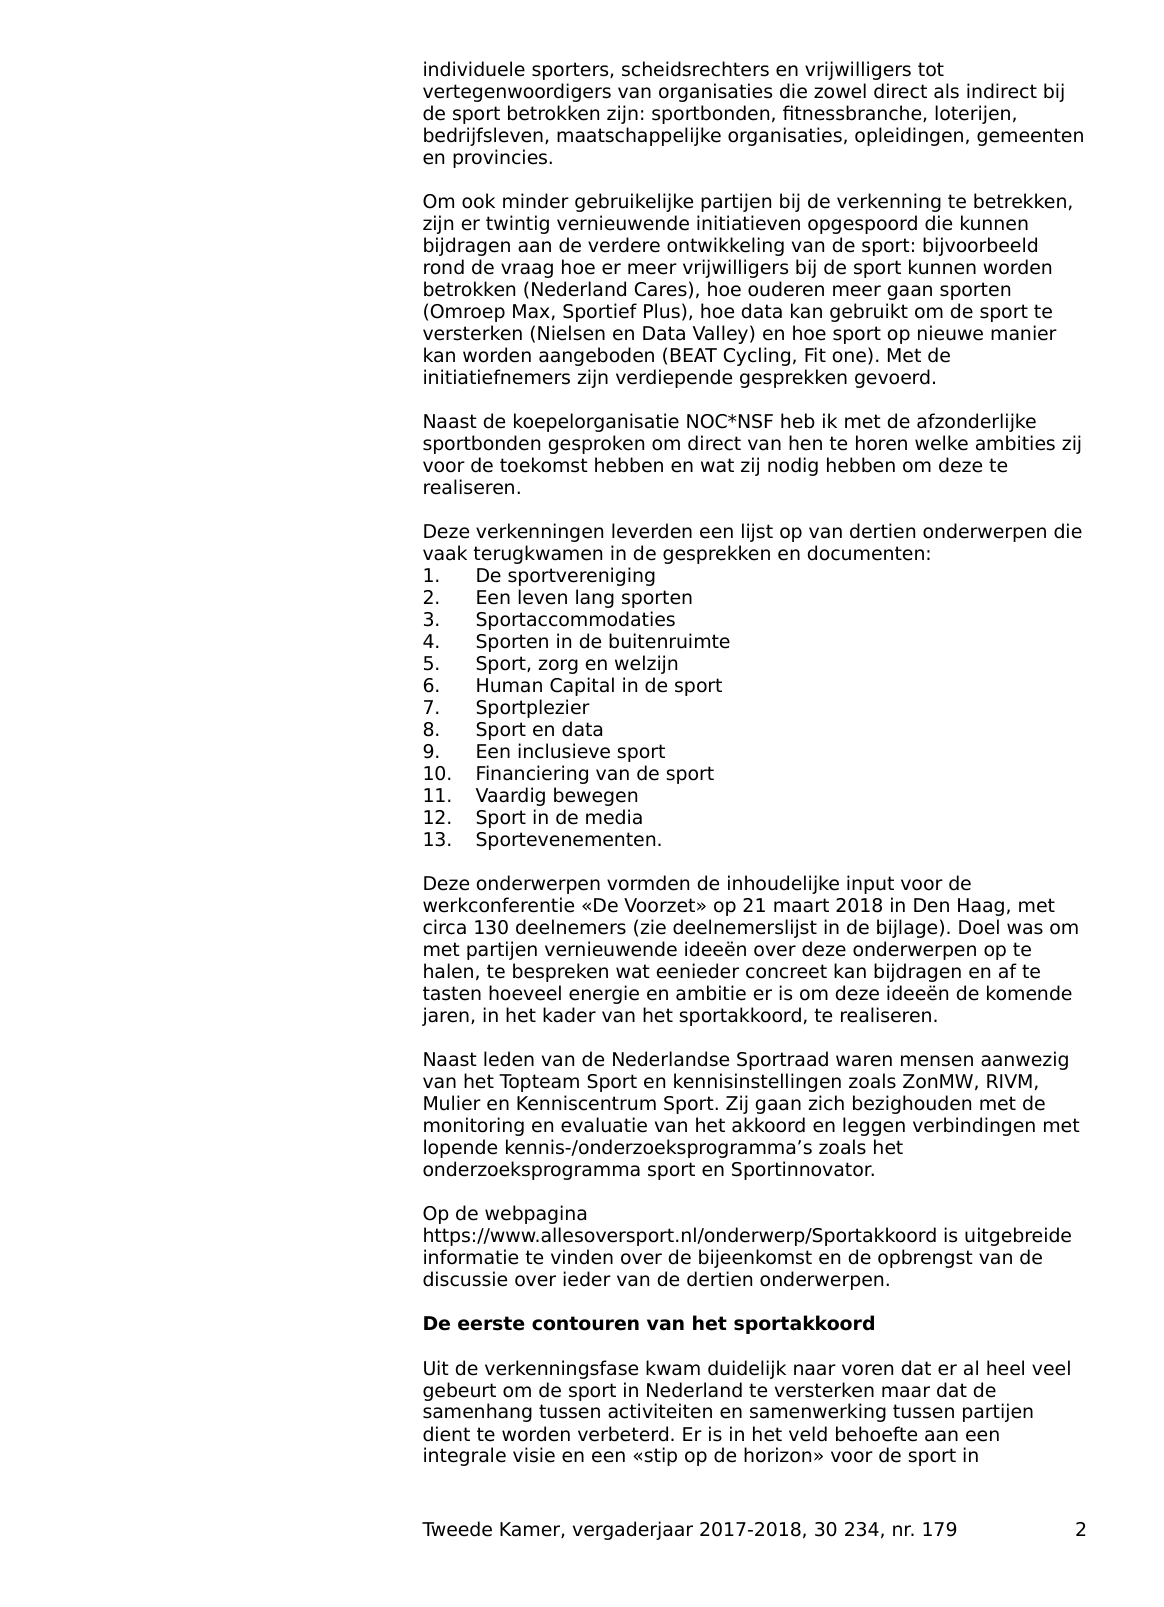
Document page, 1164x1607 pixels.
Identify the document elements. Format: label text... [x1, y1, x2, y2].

text 5. Sport, zorg en welzijn [422, 653, 1087, 675]
text Op de webpagina https://www.allesoversport.nl/onderwerp/Sportakkoord is uitgebreide informatie te vinden over de bijeenkomst en de opbrengst van de discussie over ieder van de dertien onderwerpen. [422, 1203, 1087, 1291]
text 12. Sport in de media [422, 807, 1087, 829]
text 11. Vaardig bewegen [422, 785, 1087, 807]
text 7. Sportplezier [422, 697, 1087, 719]
text Naast de koepelorganisatie NOC*NSF heb ik met de afzonderlijke sportbonden gesproken om direct van hen te horen welke ambities zij voor de toekomst hebben en wat zij nodig hebben om deze te realiseren. [422, 411, 1087, 499]
text 1. De sportvereniging [422, 565, 1087, 587]
text Naast leden van de Nederlandse Sportraad waren mensen aanwezig van het Topteam Sport en kennisinstellingen zoals ZonMW, RIVM, Mulier en Kenniscentrum Sport. Zij gaan zich bezighouden met de monitoring en evaluatie van het akkoord en leggen verbindingen met lopende kennis-/onderzoeksprogramma’s zoals het onderzoeksprogramma sport en Sportinnovator. [422, 1049, 1087, 1181]
text 6. Human Capital in de sport [422, 675, 1087, 697]
subtitle De eerste contouren van het sportakkoord [422, 1313, 1087, 1335]
text 10. Financiering van de sport [422, 763, 1087, 785]
text Deze onderwerpen vormden de inhoudelijke input voor de werkconferentie «De Voorzet» op 21 maart 2018 in Den Haag, met circa 130 deelnemers (zie deelnemerslijst in de bijlage). Doel was om met partijen vernieuwende ideeën over deze onderwerpen op te halen, te bespreken wat eenieder concreet kan bijdragen en af te tasten hoeveel energie en ambitie er is om deze ideeën de komende jaren, in het kader van het sportakkoord, te realiseren. [422, 873, 1087, 1027]
text 13. Sportevenementen. [422, 829, 1087, 851]
text 9. Een inclusieve sport [422, 741, 1087, 763]
text 3. Sportaccommodaties [422, 609, 1087, 631]
text 8. Sport en data [422, 719, 1087, 741]
text Om ook minder gebruikelijke partijen bij de verkenning te betrekken, zijn er twintig vernieuwende initiatieven opgespoord die kunnen bijdragen aan de verdere ontwikkeling van de sport: bijvoorbeeld rond de vraag hoe er meer vrijwilligers bij de sport kunnen worden betrokken (Nederland Cares), hoe ouderen meer gaan sporten (Omroep Max, Sportief Plus), hoe data kan gebruikt om de sport te versterken (Nielsen en Data Valley) en hoe sport op nieuwe manier kan worden aangeboden (BEAT Cycling, Fit one). Met de initiatiefnemers zijn verdiepende gesprekken gevoerd. [422, 191, 1087, 389]
text Deze verkenningen leverden een lijst op van dertien onderwerpen die vaak terugkwamen in de gesprekken en documenten: [422, 521, 1087, 565]
text 2. Een leven lang sporten [422, 587, 1087, 609]
text Uit de verkenningsfase kwam duidelijk naar voren dat er al heel veel gebeurt om de sport in Nederland te versterken maar dat de samenhang tussen activiteiten en samenwerking tussen partijen dient te worden verbeterd. Er is in het veld behoefte aan een integrale visie en een «stip op de horizon» voor de sport in [422, 1357, 1087, 1467]
text individuele sporters, scheidsrechters en vrijwilligers tot vertegenwoordigers van organisaties die zowel direct als indirect bij de sport betrokken zijn: sportbonden, fitnessbranche, loterijen, bedrijfsleven, maatschappelijke organisaties, opleidingen, gemeenten en provincies. [422, 59, 1087, 169]
text 4. Sporten in de buitenruimte [422, 631, 1087, 653]
